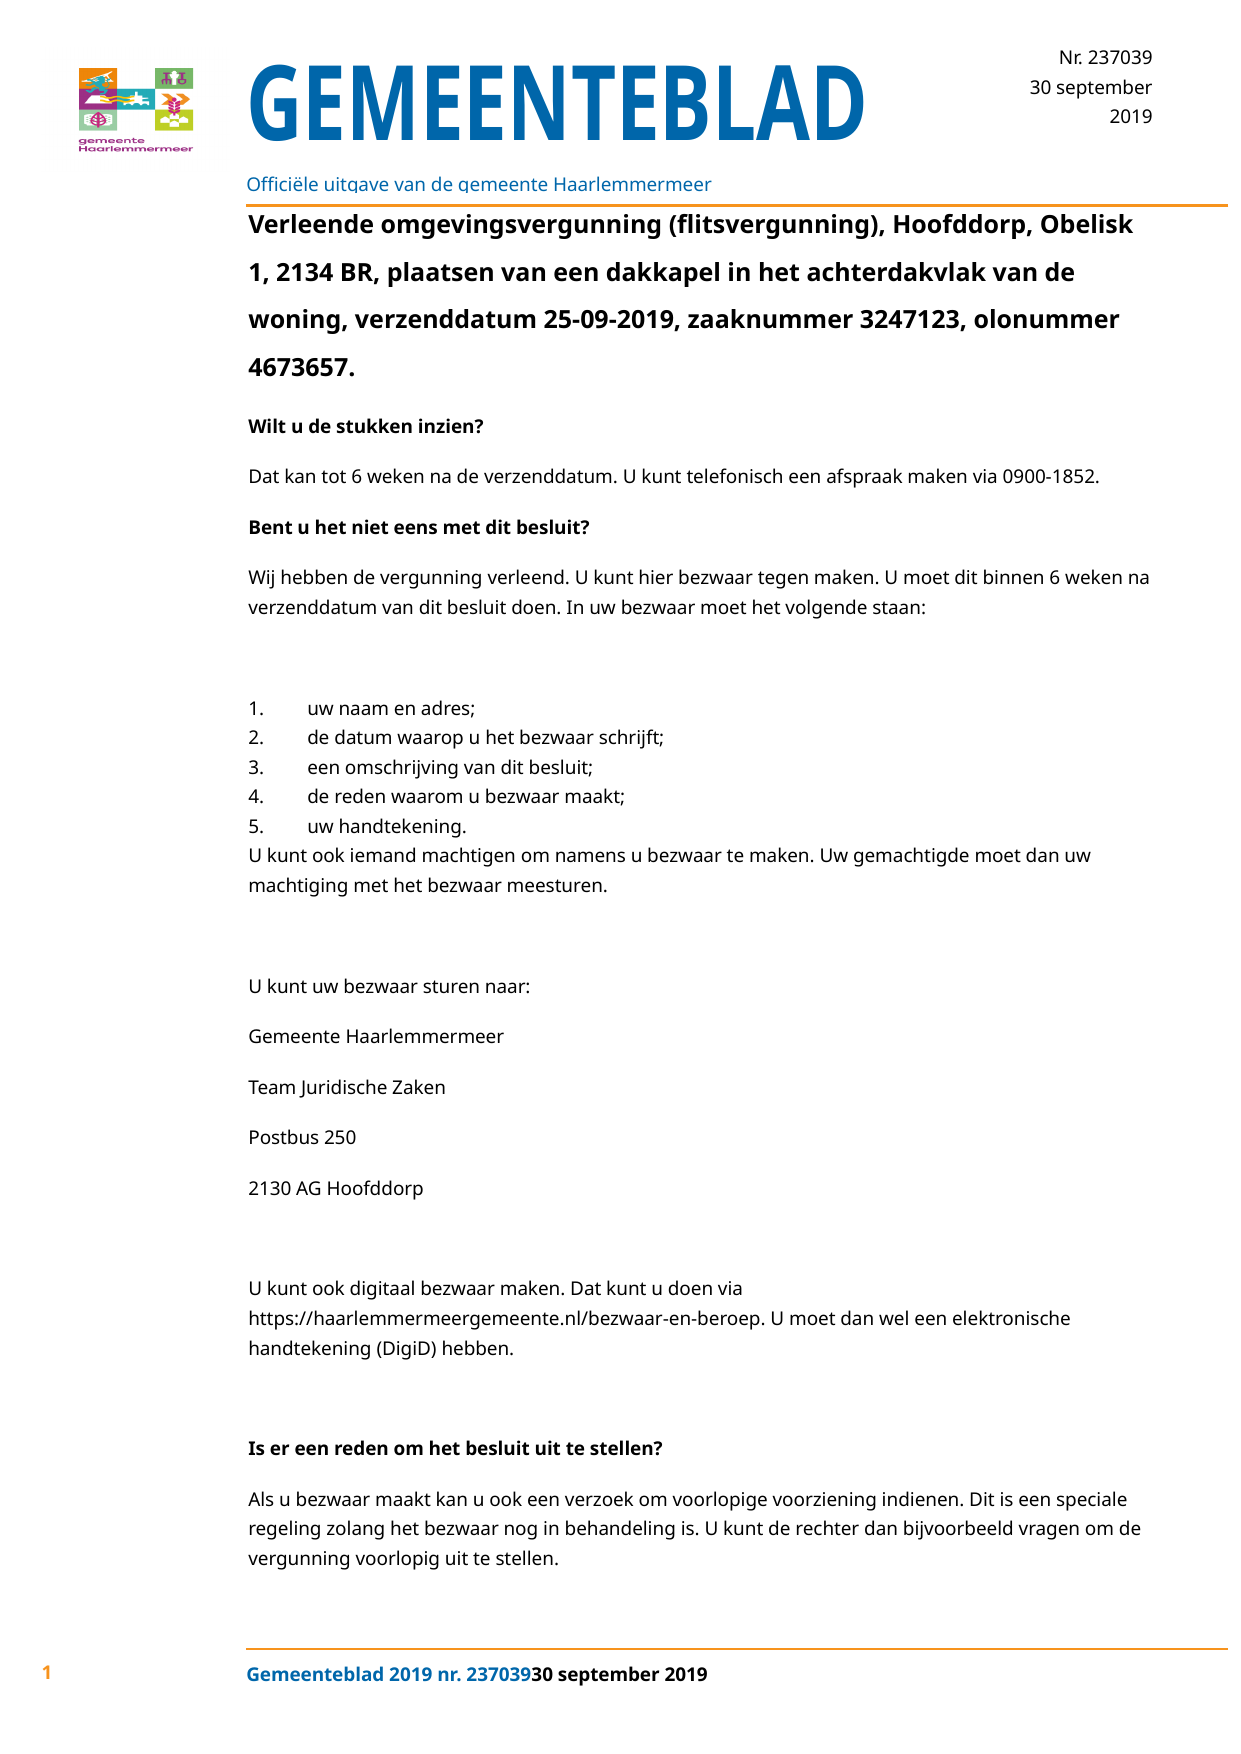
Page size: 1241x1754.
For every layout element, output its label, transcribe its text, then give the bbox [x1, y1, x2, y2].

text Wilt u de stukken inzien? [248, 413, 1152, 439]
text Postbus 250 [248, 1124, 1152, 1150]
list een omschrijving van dit besluit; [248, 754, 1152, 780]
text Als u bezwaar maakt kan u ook een verzoek om voorlopige voorziening indienen. Dit is een speciale regeling zolang het bezwaar nog in behandeling is. U kunt de rechter dan bijvoorbeeld vragen om de vergunning voorlopig uit te stellen. [248, 1486, 1152, 1571]
text 2130 AG Hoofddorp [248, 1175, 1152, 1201]
picture [41, 47, 231, 172]
text U kunt ook iemand machtigen om namens u bezwaar te maken. Uw gemachtigde moet dan uw machtiging met het bezwaar meesturen. [248, 843, 1152, 898]
text Is er een reden om het besluit uit te stellen? [248, 1436, 1152, 1461]
text Team Juridische Zaken [248, 1074, 1152, 1100]
list uw handtekening. [248, 813, 1152, 839]
list de datum waarop u het bezwaar schrijft; [248, 724, 1152, 750]
text U kunt uw bezwaar sturen naar: [248, 973, 1152, 999]
text U kunt ook digitaal bezwaar maken. Dat kunt u doen via https://haarlemmermeergemeente.nl/bezwaar-en-beroep. U moet dan wel een elektronische handtekening (DigiD) hebben. [248, 1276, 1152, 1361]
list uw naam en adres; [248, 695, 1152, 721]
text Bent u het niet eens met dit besluit? [248, 514, 1152, 540]
text Dat kan tot 6 weken na de verzenddatum. U kunt telefonisch een afspraak maken via 0900-1852. [248, 463, 1152, 489]
list de reden waarom u bezwaar maakt; [248, 783, 1152, 809]
text Gemeente Haarlemmermeer [248, 1023, 1152, 1049]
text Verleende omgevingsvergunning (flitsvergunning), Hoofddorp, Obelisk 1, 2134 BR, plaatsen van een dakkapel in het achterdakvlak van de woning, verzenddatum 25-09-2019, zaaknummer 3247123, olonummer 4673657. [248, 207, 1152, 384]
text Wij hebben de vergunning verleend. U kunt hier bezwaar tegen maken. U moet dit binnen 6 weken na verzenddatum van dit besluit doen. In uw bezwaar moet het volgende staan: [248, 564, 1152, 620]
